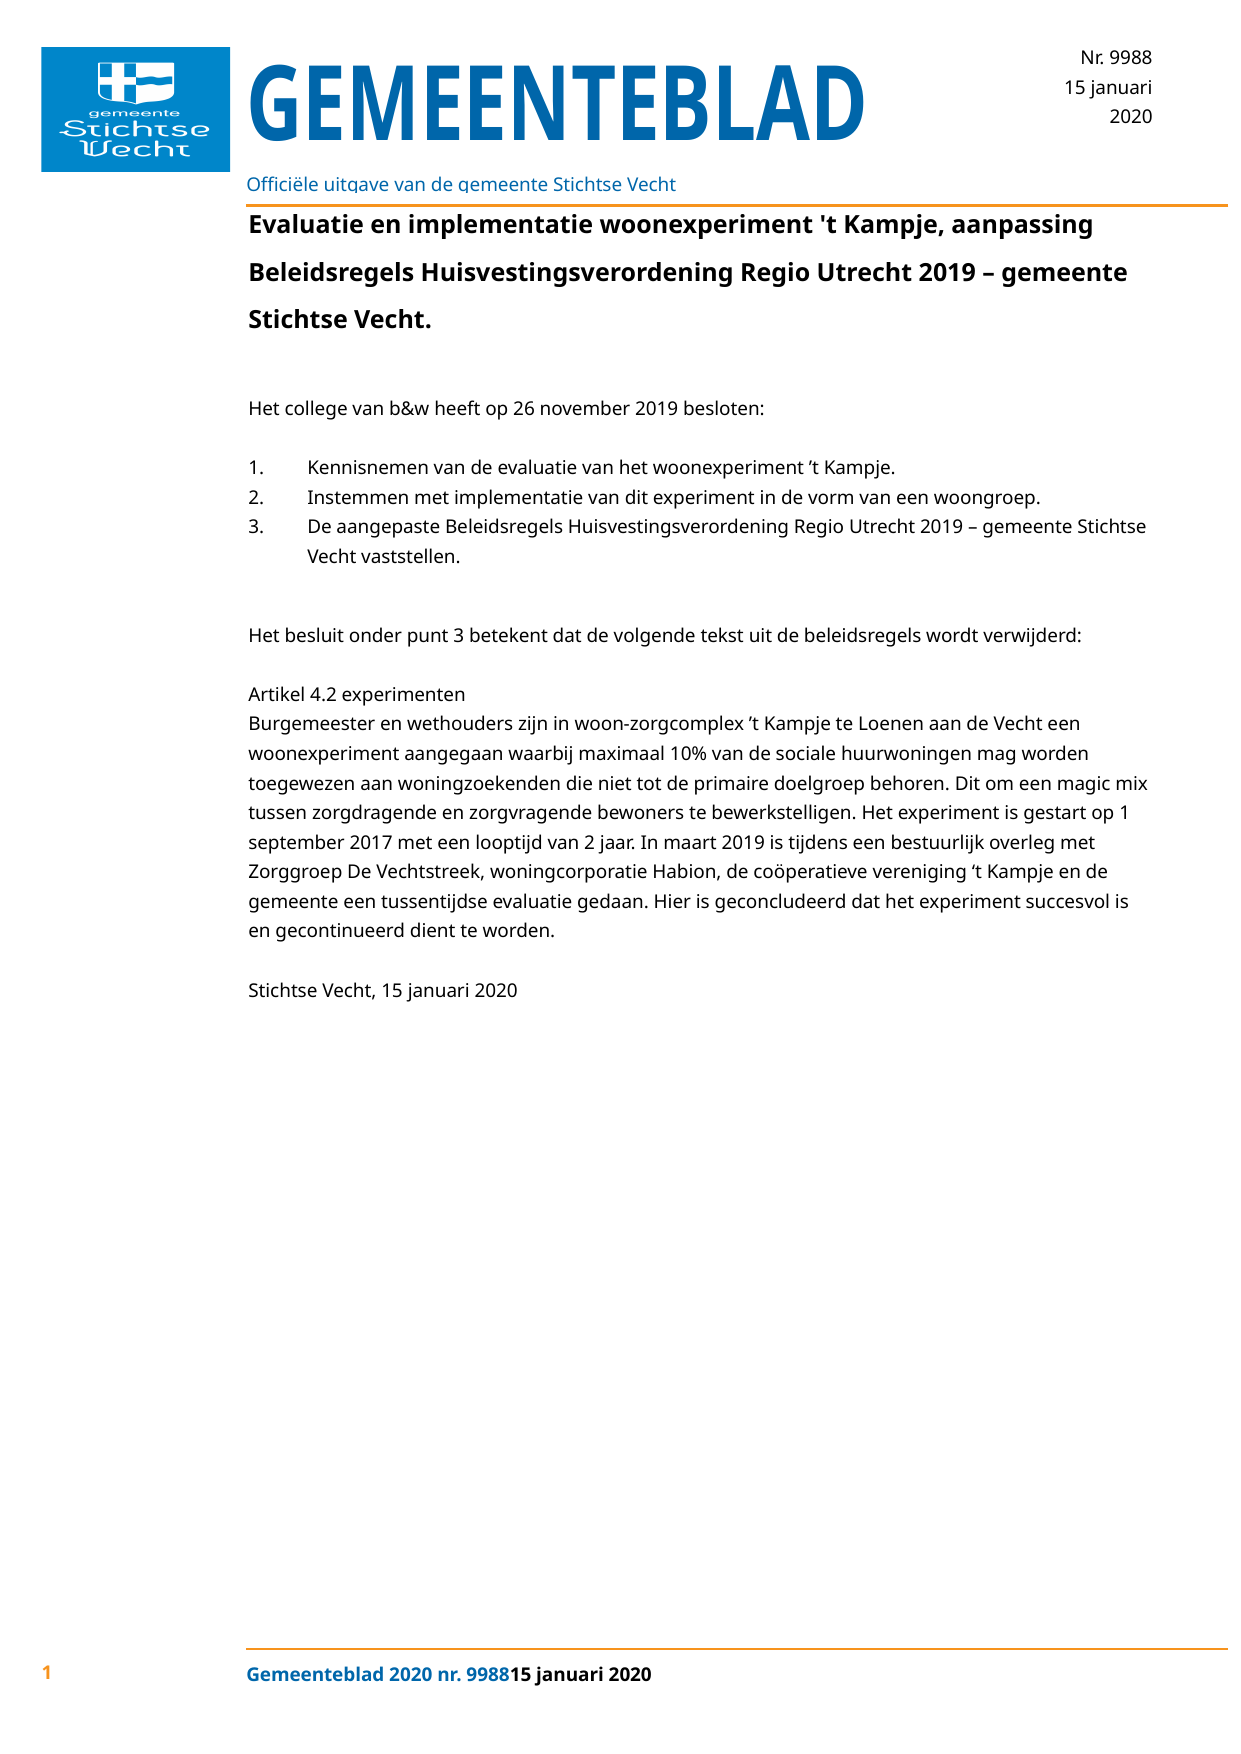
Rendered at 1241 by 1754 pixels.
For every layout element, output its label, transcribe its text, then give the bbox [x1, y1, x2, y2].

text Stichtse Vecht, 15 januari 2020 [248, 977, 1152, 1003]
list Instemmen met implementatie van dit experiment in de vorm van een woongroep. [248, 484, 1152, 509]
text Artikel 4.2 experimenten [248, 681, 1152, 707]
list De aangepaste Beleidsregels Huisvestingsverordening Regio Utrecht 2019 – gemeente Stichtse Vecht vaststellen. [248, 513, 1152, 569]
list Kennisnemen van de evaluatie van het woonexperiment ’t Kampje. [248, 454, 1152, 480]
text Het besluit onder punt 3 betekent dat de volgende tekst uit de beleidsregels wordt verwijderd: [248, 622, 1152, 648]
text Evaluatie en implementatie woonexperiment 't Kampje, aanpassing Beleidsregels Huisvestingsverordening Regio Utrecht 2019 – gemeente Stichtse Vecht. [248, 207, 1152, 336]
text Het college van b&w heeft op 26 november 2019 besloten: [248, 395, 1152, 421]
picture [137, 63, 174, 103]
text Burgemeester en wethouders zijn in woon-zorgcomplex ’t Kampje te Loenen aan de Vecht een woonexperiment aangegaan waarbij maximaal 10% van de sociale huurwoningen mag worden toegewezen aan woningzoekenden die niet tot de primaire doelgroep behoren. Dit om een magic mix tussen zorgdragende en zorgvragende bewoners te bewerkstelligen. Het experiment is gestart op 1 september 2017 met een looptijd van 2 jaar. In maart 2019 is tijdens een bestuurlijk overleg met Zorggroep De Vechtstreek, woningcorporatie Habion, de coöperatieve vereniging ‘t Kampje en de gemeente een tussentijdse evaluatie gedaan. Hier is geconcludeerd dat het experiment succesvol is en gecontinueerd dient te worden. [248, 711, 1152, 943]
picture [99, 63, 135, 101]
